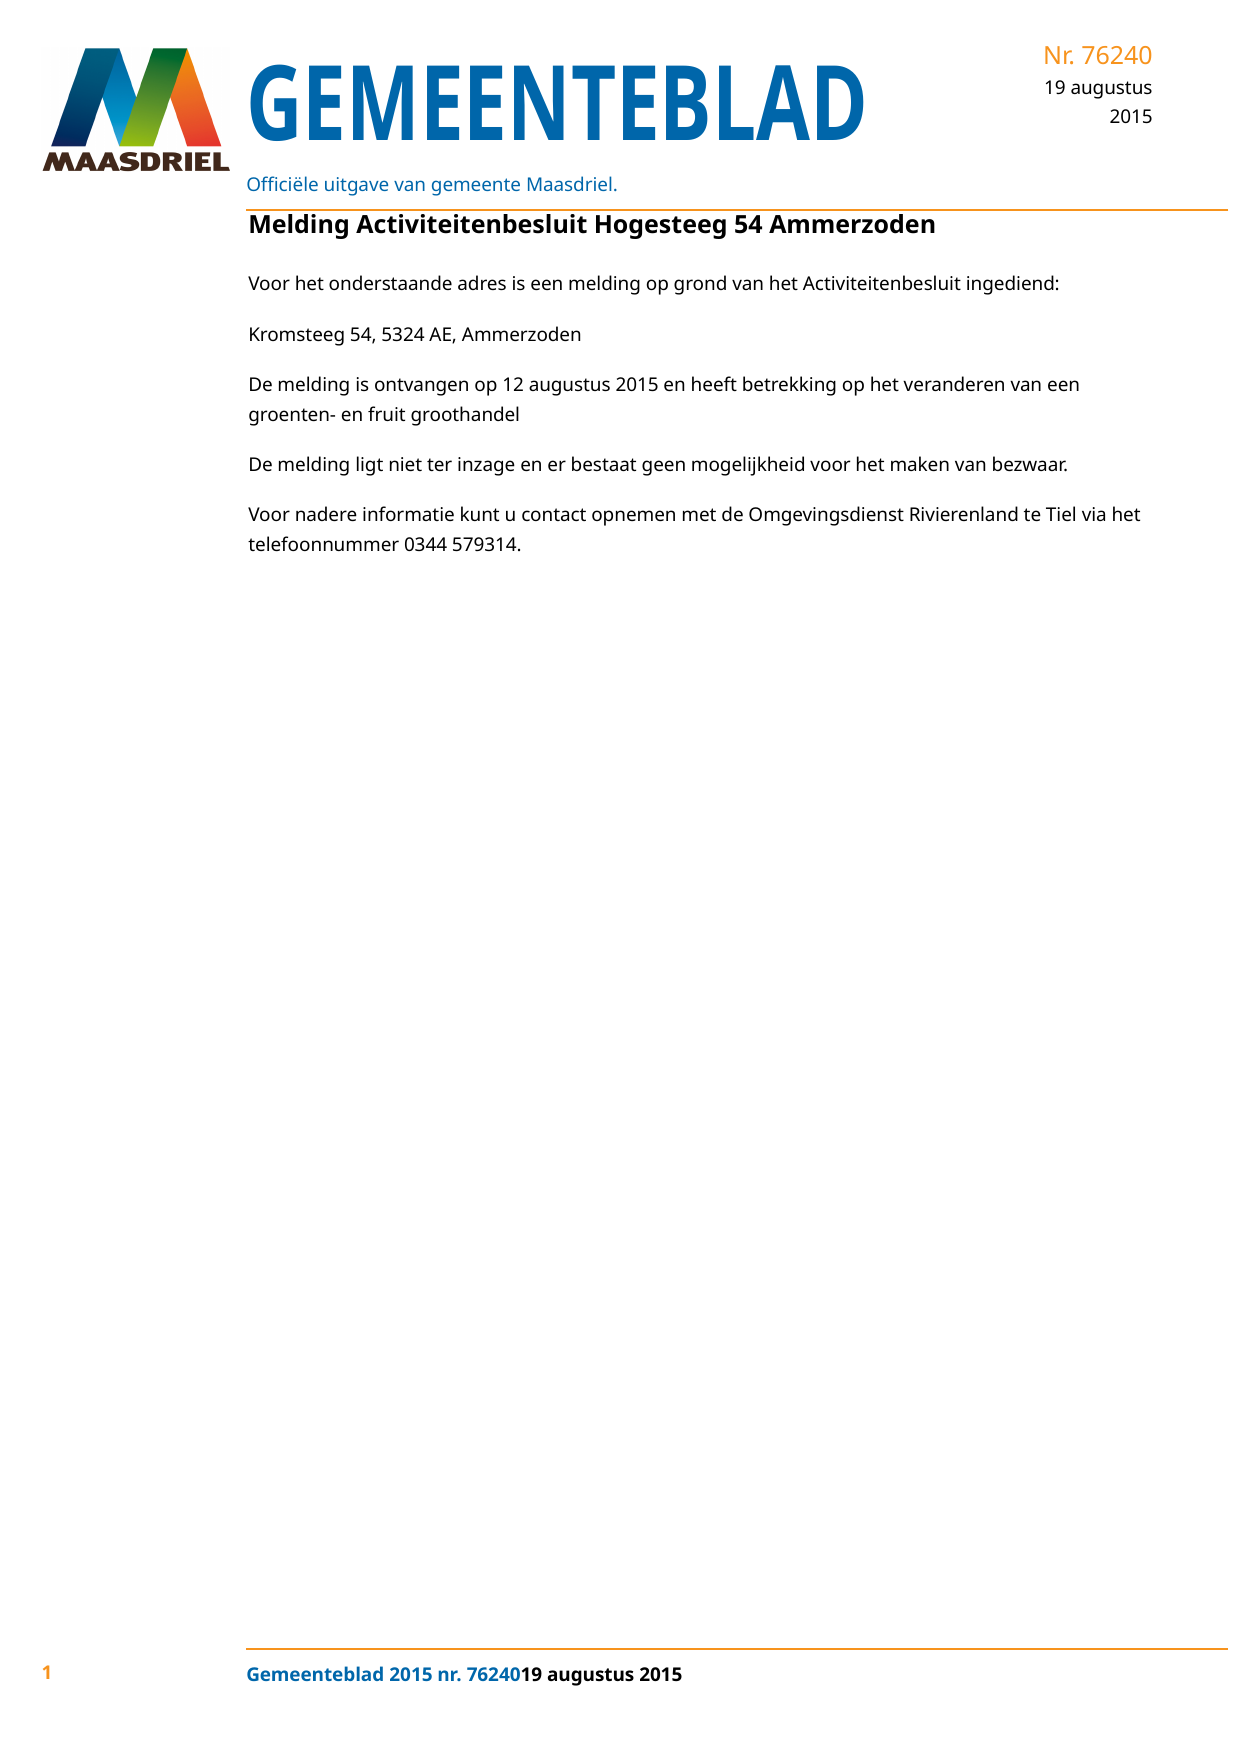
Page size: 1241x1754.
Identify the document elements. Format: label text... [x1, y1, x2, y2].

text De melding is ontvangen op 12 augustus 2015 en heeft betrekking op het veranderen van een groenten- en fruit groothandel [248, 371, 1152, 426]
text Voor het onderstaande adres is een melding op grond van het Activiteitenbesluit ingediend: [248, 270, 1152, 296]
text Kromsteeg 54, 5324 AE, Ammerzoden [248, 321, 1152, 346]
text De melding ligt niet ter inzage en er bestaat geen mogelijkheid voor het maken van bezwaar. [248, 451, 1152, 477]
text Melding Activiteitenbesluit Hogesteeg 54 Ammerzoden [248, 211, 1152, 241]
text Voor nadere informatie kunt u contact opnemen met de Omgevingsdienst Rivierenland te Tiel via het telefoonnummer 0344 579314. [248, 502, 1152, 557]
picture [41, 47, 231, 172]
